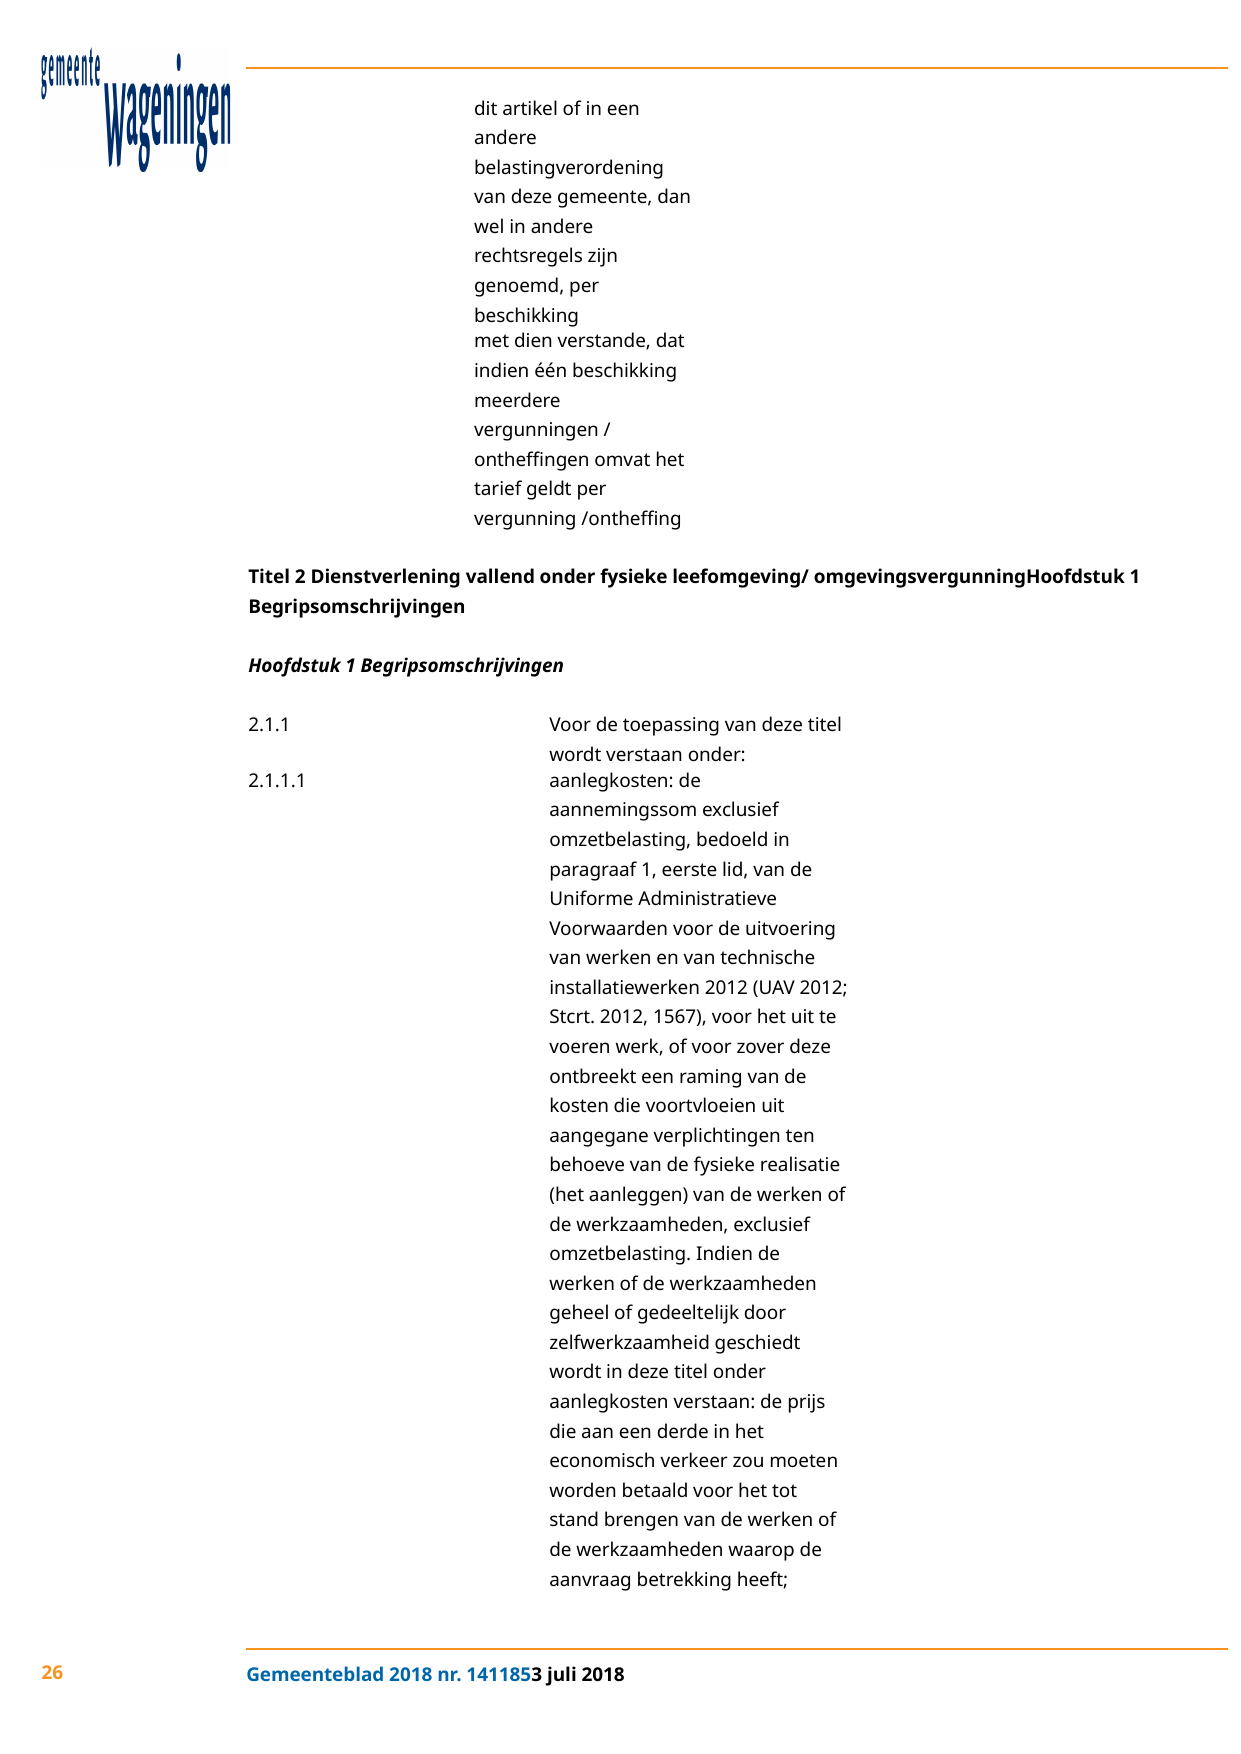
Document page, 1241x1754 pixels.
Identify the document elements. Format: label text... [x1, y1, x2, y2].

picture [41, 47, 231, 172]
table_cell [248, 328, 474, 531]
table_cell dit artikel of in een andere belastingverordening van deze gemeente, dan wel in andere rechtsregels zijn genoemd, per beschikking [474, 95, 700, 328]
table_cell 2.1.1.1 [248, 767, 549, 1591]
table_cell [700, 95, 926, 328]
table_cell [926, 95, 1152, 328]
table_header 2.1.1 [248, 712, 549, 767]
table_header [850, 712, 1152, 767]
table_cell met dien verstande, dat indien één beschikking meerdere vergunningen / ontheffingen omvat het tarief geldt per vergunning /ontheffing [474, 328, 700, 531]
text Hoofdstuk 1 Begripsomschrijvingen [248, 652, 1152, 678]
table_header Voor de toepassing van deze titel wordt verstaan onder: [549, 712, 850, 767]
text Titel 2 Dienstverlening vallend onder fysieke leefomgeving/ omgevingsvergunningHoofdstuk 1 Begripsomschrijvingen [248, 564, 1152, 619]
table_cell aanlegkosten: de aannemingssom exclusief omzetbelasting, bedoeld in paragraaf 1, eerste lid, van de Uniforme Administratieve Voorwaarden voor de uitvoering van werken en van technische installatiewerken 2012 (UAV 2012; Stcrt. 2012, 1567), voor het uit te voeren werk, of voor zover deze ontbreekt een raming van de kosten die voortvloeien uit aangegane verplichtingen ten behoeve van de fysieke realisatie (het aanleggen) van de werken of de werkzaamheden, exclusief omzetbelasting. Indien de werken of de werkzaamheden geheel of gedeeltelijk door zelfwerkzaamheid geschiedt wordt in deze titel onder aanlegkosten verstaan: de prijs die aan een derde in het economisch verkeer zou moeten worden betaald voor het tot stand brengen van de werken of de werkzaamheden waarop de aanvraag betrekking heeft; [549, 767, 850, 1591]
table_cell [248, 95, 474, 328]
table_cell [850, 767, 1152, 1591]
